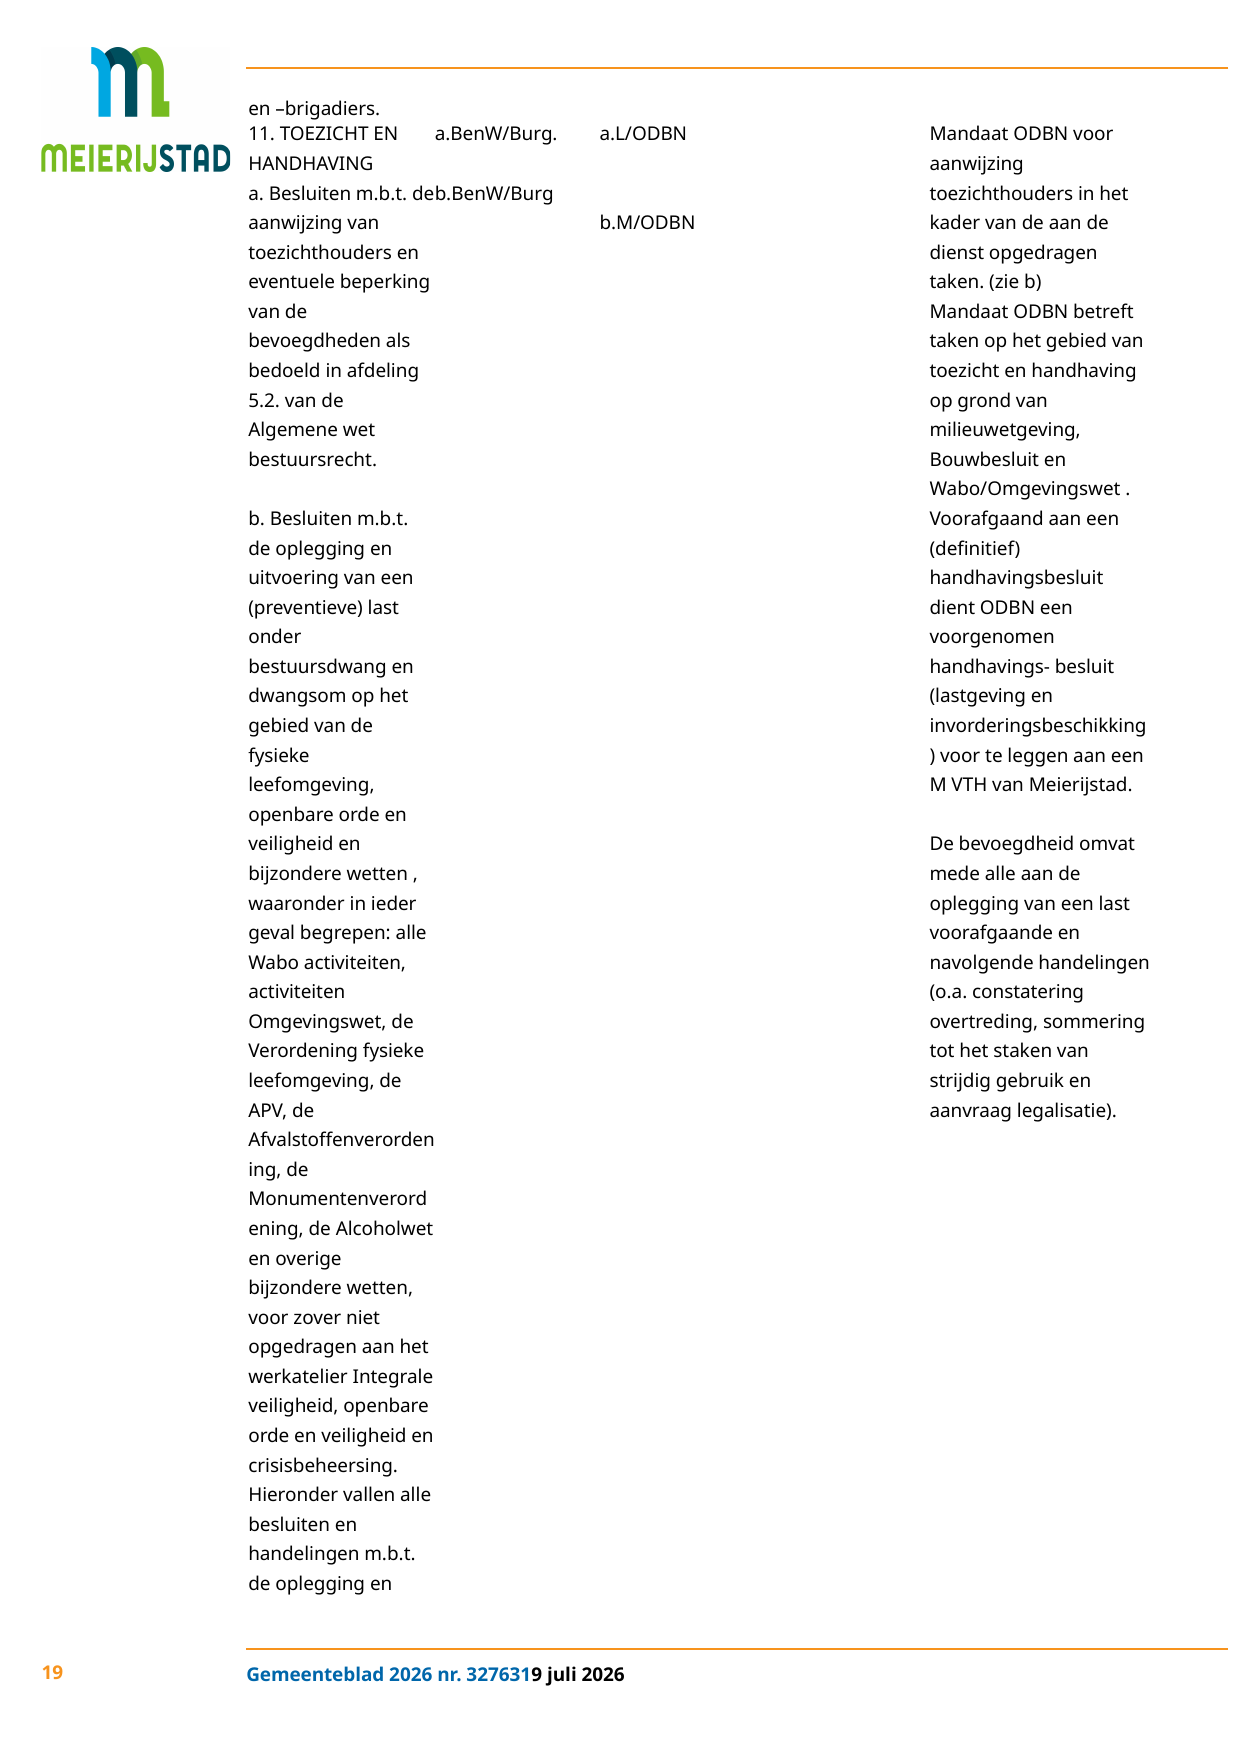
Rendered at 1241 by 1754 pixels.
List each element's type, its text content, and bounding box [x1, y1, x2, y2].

table_cell 11. TOEZICHT EN HANDHAVING a. Besluiten m.b.t. de aanwijzing van toezichthouders en eventuele beperking van de bevoegdheden als bedoeld in afdeling 5.2. van de Algemene wet bestuursrecht. b. Besluiten m.b.t. de oplegging en uitvoering van een (preventieve) last onder bestuursdwang en dwangsom op het gebied van de fysieke leefomgeving, openbare orde en veiligheid en bijzondere wetten , waaronder in ieder geval begrepen: alle Wabo activiteiten, activiteiten Omgevingswet, de Verordening fysieke leefomgeving, de APV, de Afvalstoffenverordening, de Monumentenverordening, de Alcoholwet en overige bijzondere wetten, voor zover niet opgedragen aan het werkatelier Integrale veiligheid, openbare orde en veiligheid en crisisbeheersing. Hieronder vallen alle besluiten en handelingen m.b.t. de oplegging en [248, 121, 434, 1596]
table_cell a.BenW/Burg. b.BenW/Burg [435, 121, 599, 1596]
table_cell a.L/ODBN b.M/ODBN [599, 121, 764, 1596]
table_cell [764, 95, 929, 121]
table_cell en –brigadiers. [248, 95, 434, 121]
picture [41, 47, 231, 172]
table_cell [435, 95, 599, 121]
table_cell [764, 121, 929, 1596]
table_cell Mandaat ODBN voor aanwijzing toezichthouders in het kader van de aan de dienst opgedragen taken. (zie b) Mandaat ODBN betreft taken op het gebied van toezicht en handhaving op grond van milieuwetgeving, Bouwbesluit en Wabo/Omgevingswet . Voorafgaand aan een (definitief) handhavingsbesluit dient ODBN een voorgenomen handhavings- besluit (lastgeving en invorderingsbeschikking) voor te leggen aan een M VTH van Meierijstad. De bevoegdheid omvat mede alle aan de oplegging van een last voorafgaande en navolgende handelingen (o.a. constatering overtreding, sommering tot het staken van strijdig gebruik en aanvraag legalisatie). [929, 121, 1152, 1596]
table_cell [599, 95, 764, 121]
table_cell [929, 95, 1152, 121]
